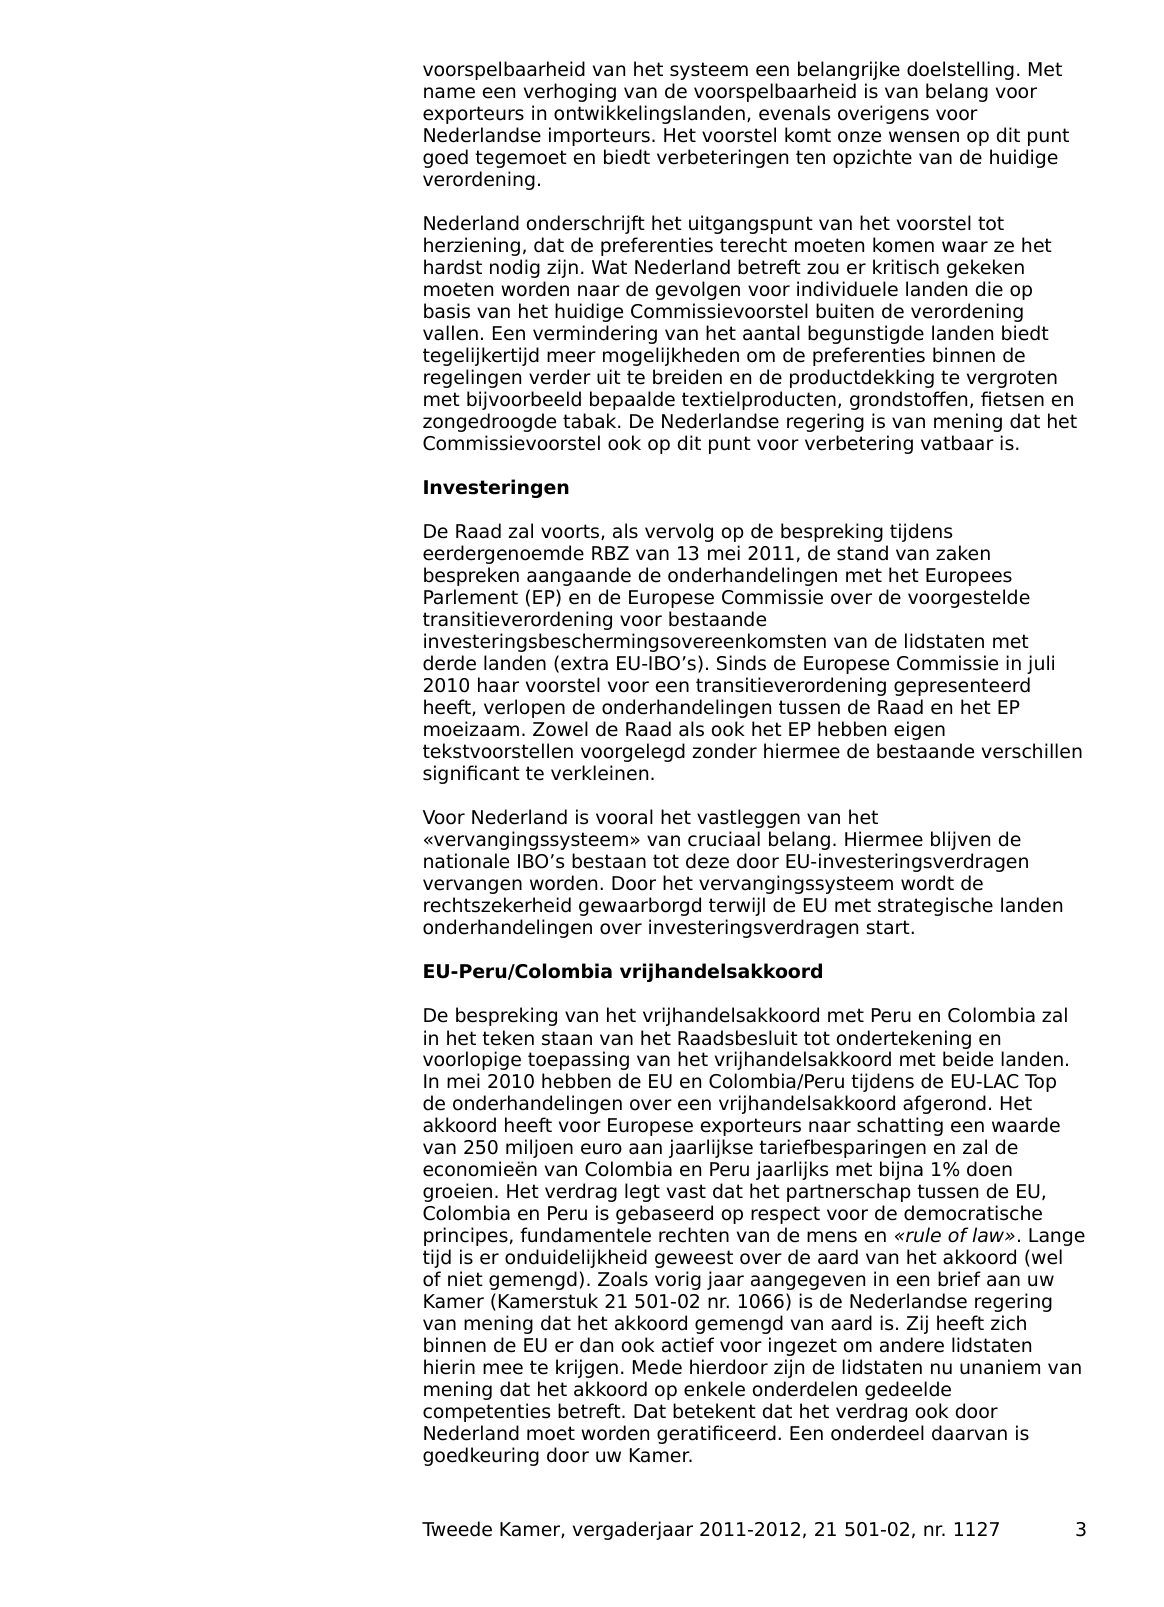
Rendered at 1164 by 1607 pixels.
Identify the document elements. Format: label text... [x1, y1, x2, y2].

subtitle EU-Peru/Colombia vrijhandelsakkoord [422, 961, 1087, 983]
subtitle Investeringen [422, 477, 1087, 499]
text De bespreking van het vrijhandelsakkoord met Peru en Colombia zal in het teken staan van het Raadsbesluit tot ondertekening en voorlopige toepassing van het vrijhandelsakkoord met beide landen. In mei 2010 hebben de EU en Colombia/Peru tijdens de EU-LAC Top de onderhandelingen over een vrijhandelsakkoord afgerond. Het akkoord heeft voor Europese exporteurs naar schatting een waarde van 250 miljoen euro aan jaarlijkse tariefbesparingen en zal de economieën van Colombia en Peru jaarlijks met bijna 1% doen groeien. Het verdrag legt vast dat het partnerschap tussen de EU, Colombia en Peru is gebaseerd op respect voor de democratische principes, fundamentele rechten van de mens en «rule of law». Lange tijd is er onduidelijkheid geweest over de aard van het akkoord (wel of niet gemengd). Zoals vorig jaar aangegeven in een brief aan uw Kamer (Kamerstuk 21 501-02 nr. 1066) is de Nederlandse regering van mening dat het akkoord gemengd van aard is. Zij heeft zich binnen de EU er dan ook actief voor ingezet om andere lidstaten hierin mee te krijgen. Mede hierdoor zijn de lidstaten nu unaniem van mening dat het akkoord op enkele onderdelen gedeelde competenties betreft. Dat betekent dat het verdrag ook door Nederland moet worden geratificeerd. Een onderdeel daarvan is goedkeuring door uw Kamer. [422, 1005, 1087, 1467]
text voorspelbaarheid van het systeem een belangrijke doelstelling. Met name een verhoging van de voorspelbaarheid is van belang voor exporteurs in ontwikkelingslanden, evenals overigens voor Nederlandse importeurs. Het voorstel komt onze wensen op dit punt goed tegemoet en biedt verbeteringen ten opzichte van de huidige verordening. [422, 59, 1087, 191]
text Voor Nederland is vooral het vastleggen van het «vervangingssysteem» van cruciaal belang. Hiermee blijven de nationale IBO’s bestaan tot deze door EU-investeringsverdragen vervangen worden. Door het vervangingssysteem wordt de rechtszekerheid gewaarborgd terwijl de EU met strategische landen onderhandelingen over investeringsverdragen start. [422, 807, 1087, 939]
text De Raad zal voorts, als vervolg op de bespreking tijdens eerdergenoemde RBZ van 13 mei 2011, de stand van zaken bespreken aangaande de onderhandelingen met het Europees Parlement (EP) en de Europese Commissie over de voorgestelde transitieverordening voor bestaande investeringsbeschermingsovereenkomsten van de lidstaten met derde landen (extra EU-IBO’s). Sinds de Europese Commissie in juli 2010 haar voorstel voor een transitieverordening gepresenteerd heeft, verlopen de onderhandelingen tussen de Raad en het EP moeizaam. Zowel de Raad als ook het EP hebben eigen tekstvoorstellen voorgelegd zonder hiermee de bestaande verschillen significant te verkleinen. [422, 521, 1087, 785]
text Nederland onderschrijft het uitgangspunt van het voorstel tot herziening, dat de preferenties terecht moeten komen waar ze het hardst nodig zijn. Wat Nederland betreft zou er kritisch gekeken moeten worden naar de gevolgen voor individuele landen die op basis van het huidige Commissievoorstel buiten de verordening vallen. Een vermindering van het aantal begunstigde landen biedt tegelijkertijd meer mogelijkheden om de preferenties binnen de regelingen verder uit te breiden en de productdekking te vergroten met bijvoorbeeld bepaalde textielproducten, grondstoffen, fietsen en zongedroogde tabak. De Nederlandse regering is van mening dat het Commissievoorstel ook op dit punt voor verbetering vatbaar is. [422, 213, 1087, 455]
